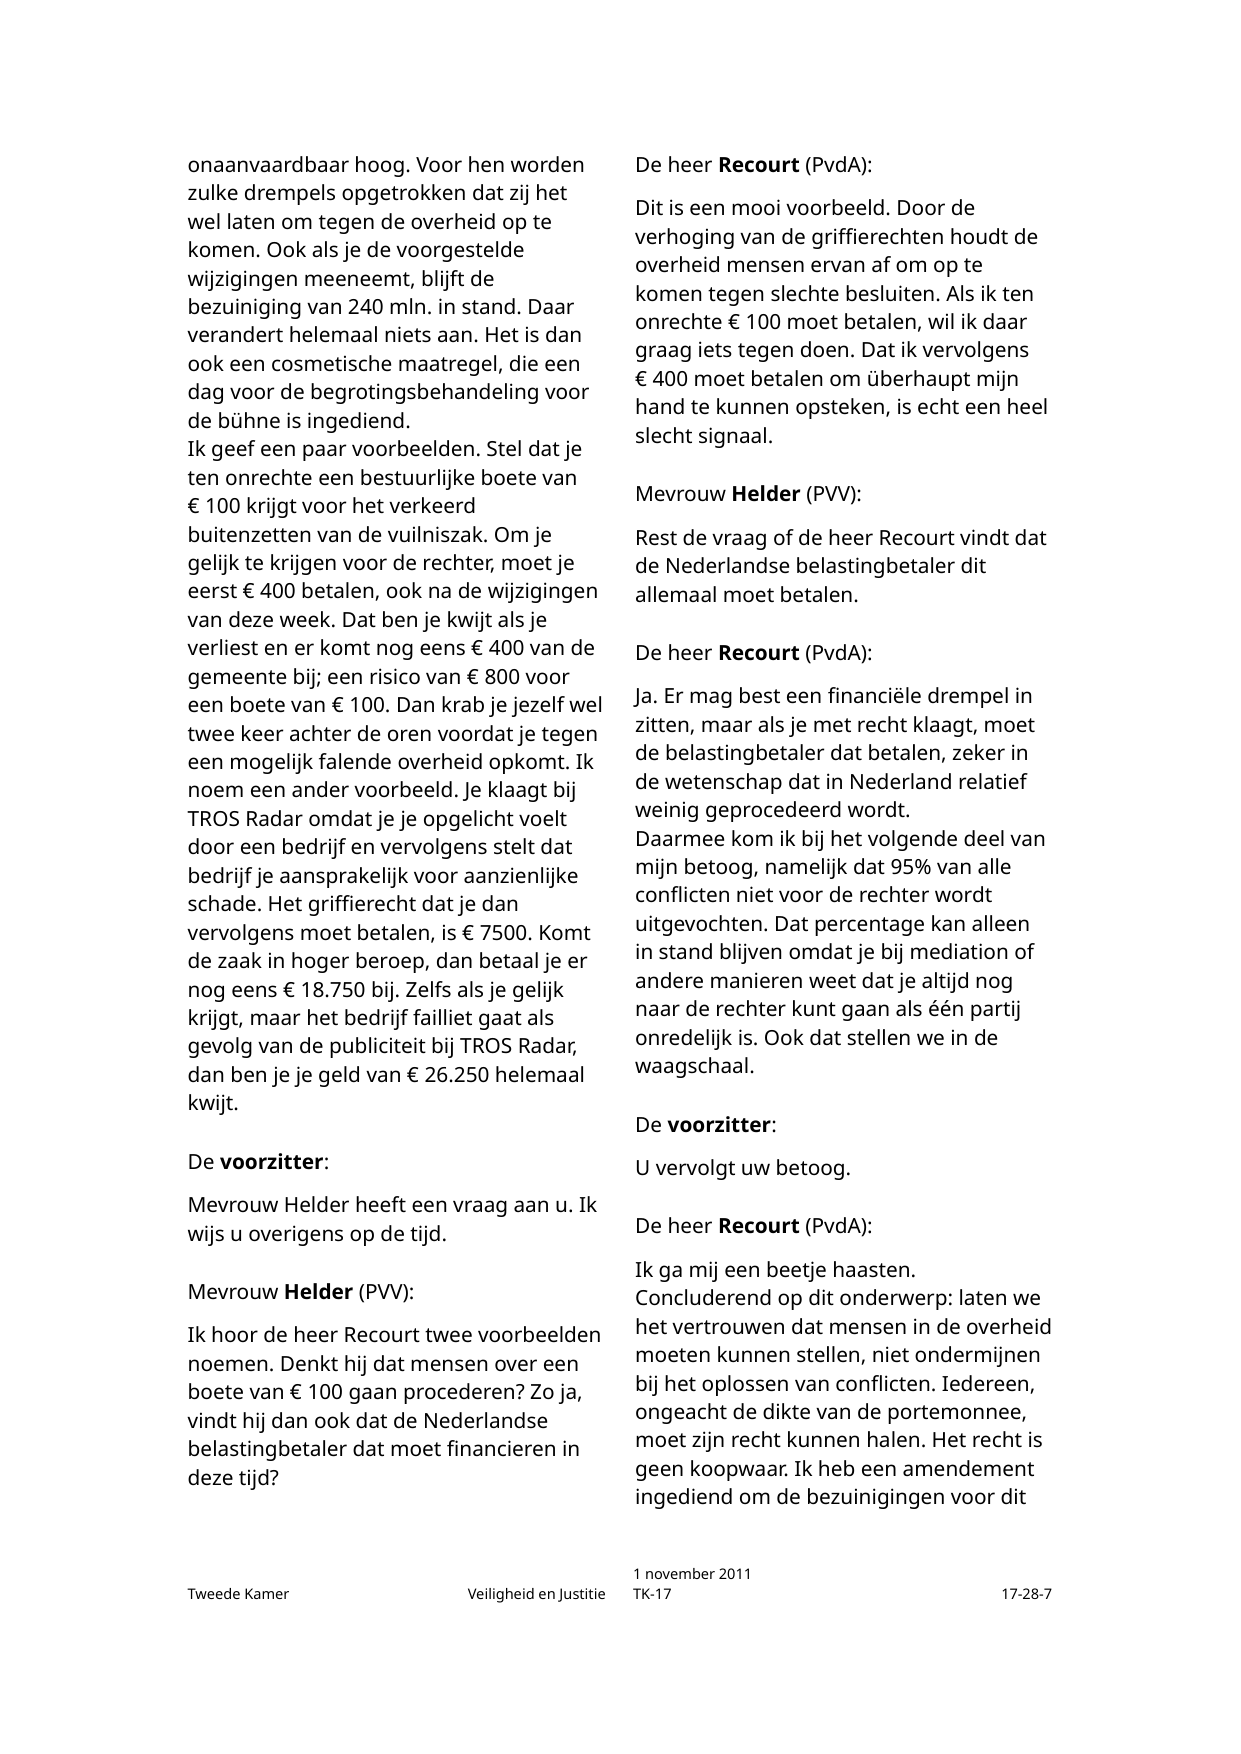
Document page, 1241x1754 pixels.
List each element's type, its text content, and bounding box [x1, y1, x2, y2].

text Daarmee kom ik bij het volgende deel van mijn betoog, namelijk dat 95% van alle conflicten niet voor de rechter wordt uitgevochten. Dat percentage kan alleen in stand blijven omdat je bij mediation of andere manieren weet dat je altijd nog naar de rechter kunt gaan als één partij onredelijk is. Ook dat stellen we in de waagschaal. [635, 824, 1053, 1080]
text De heer Recourt (PvdA): [635, 638, 1053, 667]
text De heer Recourt (PvdA): [635, 150, 1053, 178]
text Ik geef een paar voorbeelden. Stel dat je ten onrechte een bestuurlijke boete van € 100 krijgt voor het verkeerd buitenzetten van de vuilniszak. Om je gelijk te krijgen voor de rechter, moet je eerst € 400 betalen, ook na de wijzigingen van deze week. Dat ben je kwijt als je verliest en er komt nog eens € 400 van de gemeente bij; een risico van € 800 voor een boete van € 100. Dan krab je jezelf wel twee keer achter de oren voordat je tegen een mogelijk falende overheid opkomt. Ik noem een ander voorbeeld. Je klaagt bij TROS Radar omdat je je opgelicht voelt door een bedrijf en vervolgens stelt dat bedrijf je aansprakelijk voor aanzienlijke schade. Het griffierecht dat je dan vervolgens moet betalen, is € 7500. Komt de zaak in hoger beroep, dan betaal je er nog eens € 18.750 bij. Zelfs als je gelijk krijgt, maar het bedrijf failliet gaat als gevolg van de publiciteit bij TROS Radar, dan ben je je geld van € 26.250 helemaal kwijt. [187, 434, 605, 1117]
text Ja. Er mag best een financiële drempel in zitten, maar als je met recht klaagt, moet de belastingbetaler dat betalen, zeker in de wetenschap dat in Nederland relatief weinig geprocedeerd wordt. [635, 682, 1053, 824]
text De voorzitter: [635, 1110, 1053, 1138]
text Dit is een mooi voorbeeld. Door de verhoging van de griffierechten houdt de overheid mensen ervan af om op te komen tegen slechte besluiten. Als ik ten onrechte € 100 moet betalen, wil ik daar graag iets tegen doen. Dat ik vervolgens € 400 moet betalen om überhaupt mijn hand te kunnen opsteken, is echt een heel slecht signaal. [635, 193, 1053, 449]
text Ik ga mij een beetje haasten. Concluderend op dit onderwerp: laten we het vertrouwen dat mensen in de overheid moeten kunnen stellen, niet ondermijnen bij het oplossen van conflicten. Iedereen, ongeacht de dikte van de portemonnee, moet zijn recht kunnen halen. Het recht is geen koopwaar. Ik heb een amendement ingediend om de bezuinigingen voor dit [635, 1255, 1053, 1511]
text Mevrouw Helder (PVV): [635, 479, 1053, 508]
text Mevrouw Helder (PVV): [187, 1277, 605, 1306]
text U vervolgt uw betoog. [635, 1153, 1053, 1182]
text De heer Recourt (PvdA): [635, 1212, 1053, 1240]
text Rest de vraag of de heer Recourt vindt dat de Nederlandse belastingbetaler dit allemaal moet betalen. [635, 523, 1053, 608]
text De voorzitter: [187, 1147, 605, 1175]
text Ik hoor de heer Recourt twee voorbeelden noemen. Denkt hij dat mensen over een boete van € 100 gaan procederen? Zo ja, vindt hij dan ook dat de Nederlandse belastingbetaler dat moet financieren in deze tijd? [187, 1321, 605, 1491]
text onaanvaardbaar hoog. Voor hen worden zulke drempels opgetrokken dat zij het wel laten om tegen de overheid op te komen. Ook als je de voorgestelde wijzigingen meeneemt, blijft de bezuiniging van 240 mln. in stand. Daar verandert helemaal niets aan. Het is dan ook een cosmetische maatregel, die een dag voor de begrotingsbehandeling voor de bühne is ingediend. [187, 150, 605, 434]
text Mevrouw Helder heeft een vraag aan u. Ik wijs u overigens op de tijd. [187, 1190, 605, 1247]
